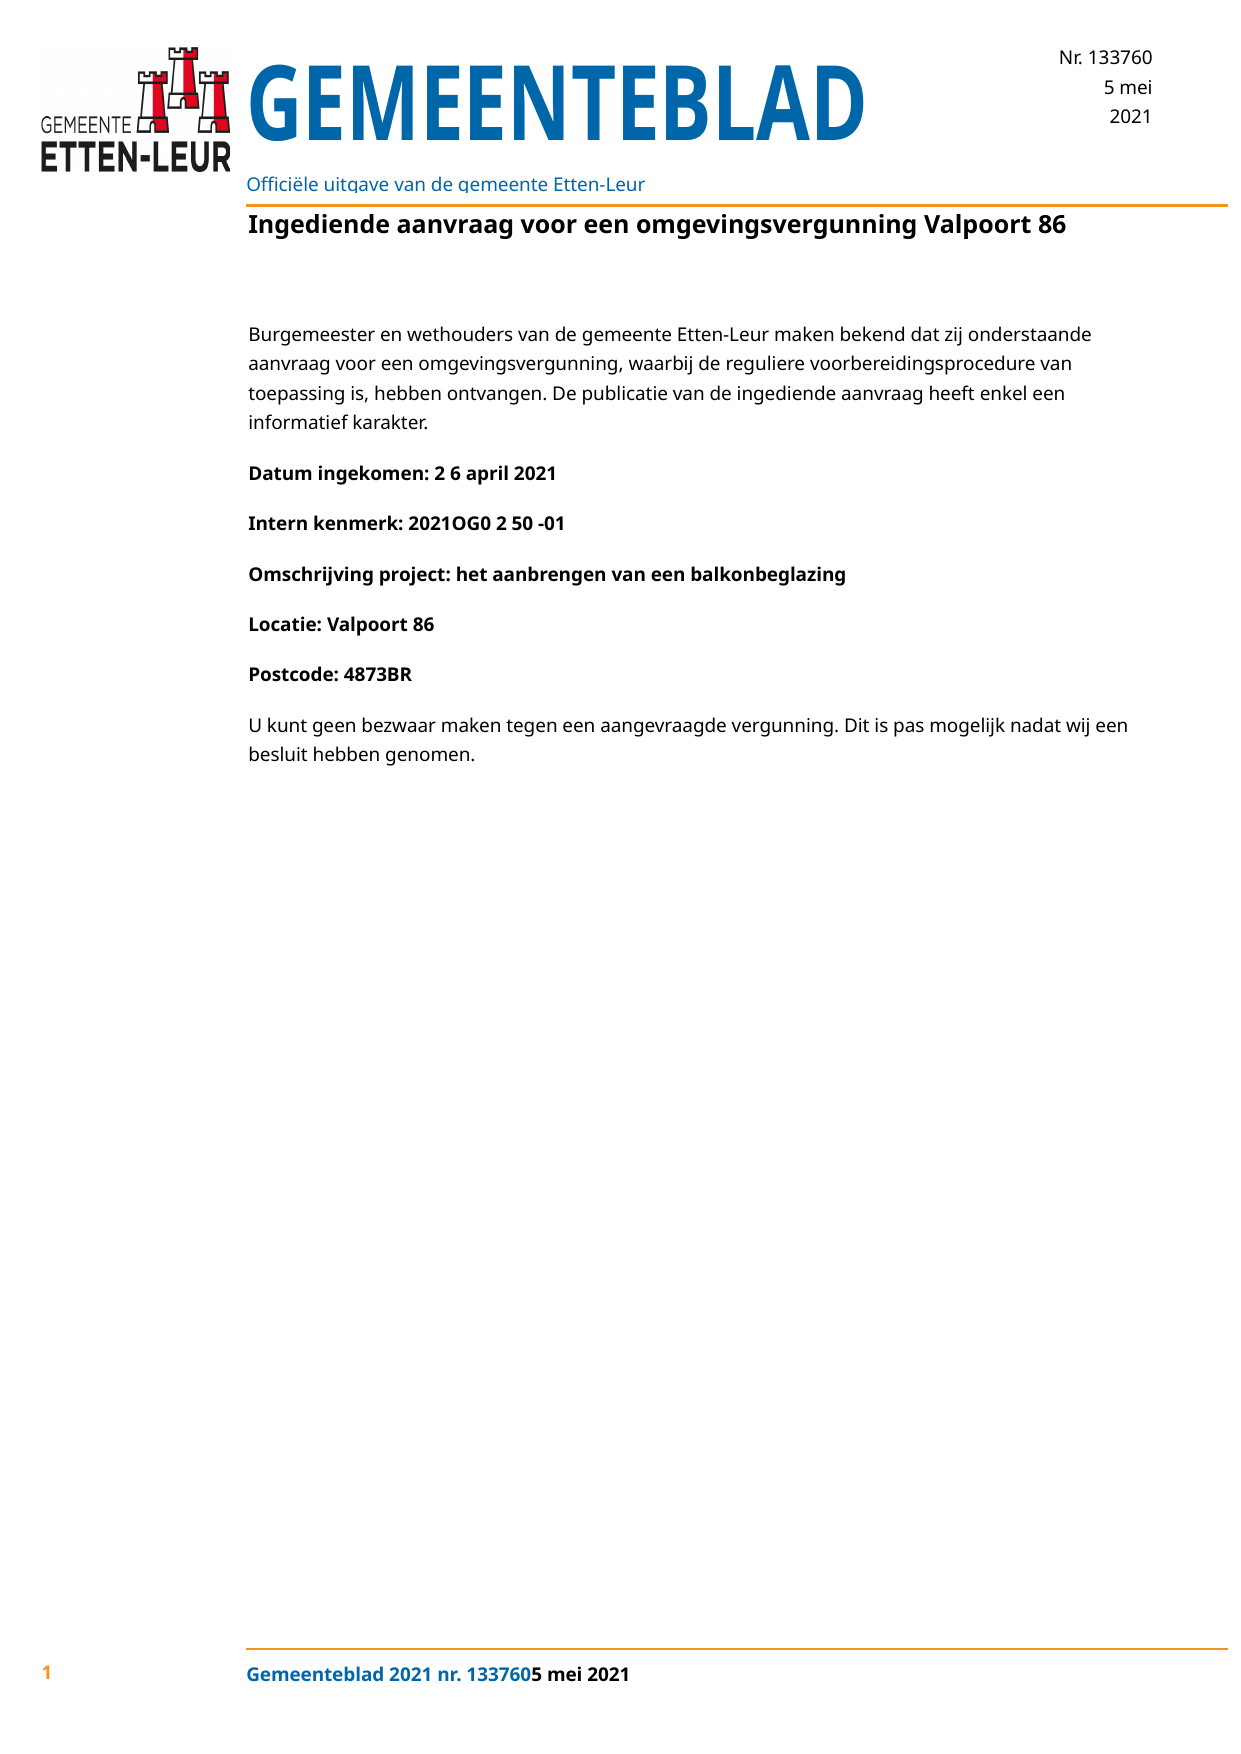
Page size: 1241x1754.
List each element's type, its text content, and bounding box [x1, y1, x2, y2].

text Postcode: 4873BR [248, 662, 1152, 687]
picture [41, 47, 231, 172]
text Ingediende aanvraag voor een omgevingsvergunning Valpoort 86 [248, 207, 1152, 241]
text Datum ingekomen: 2 6 april 2021 [248, 460, 1152, 486]
text Intern kenmerk: 2021OG0 2 50 -01 [248, 510, 1152, 536]
text Omschrijving project: het aanbrengen van een balkonbeglazing [248, 561, 1152, 586]
text Burgemeester en wethouders van de gemeente Etten-Leur maken bekend dat zij onderstaande aanvraag voor een omgevingsvergunning, waarbij de reguliere voorbereidingsprocedure van toepassing is, hebben ontvangen. De publicatie van de ingediende aanvraag heeft enkel een informatief karakter. [248, 321, 1152, 435]
text U kunt geen bezwaar maken tegen een aangevraagde vergunning. Dit is pas mogelijk nadat wij een besluit hebben genomen. [248, 712, 1152, 767]
text Locatie: Valpoort 86 [248, 611, 1152, 637]
